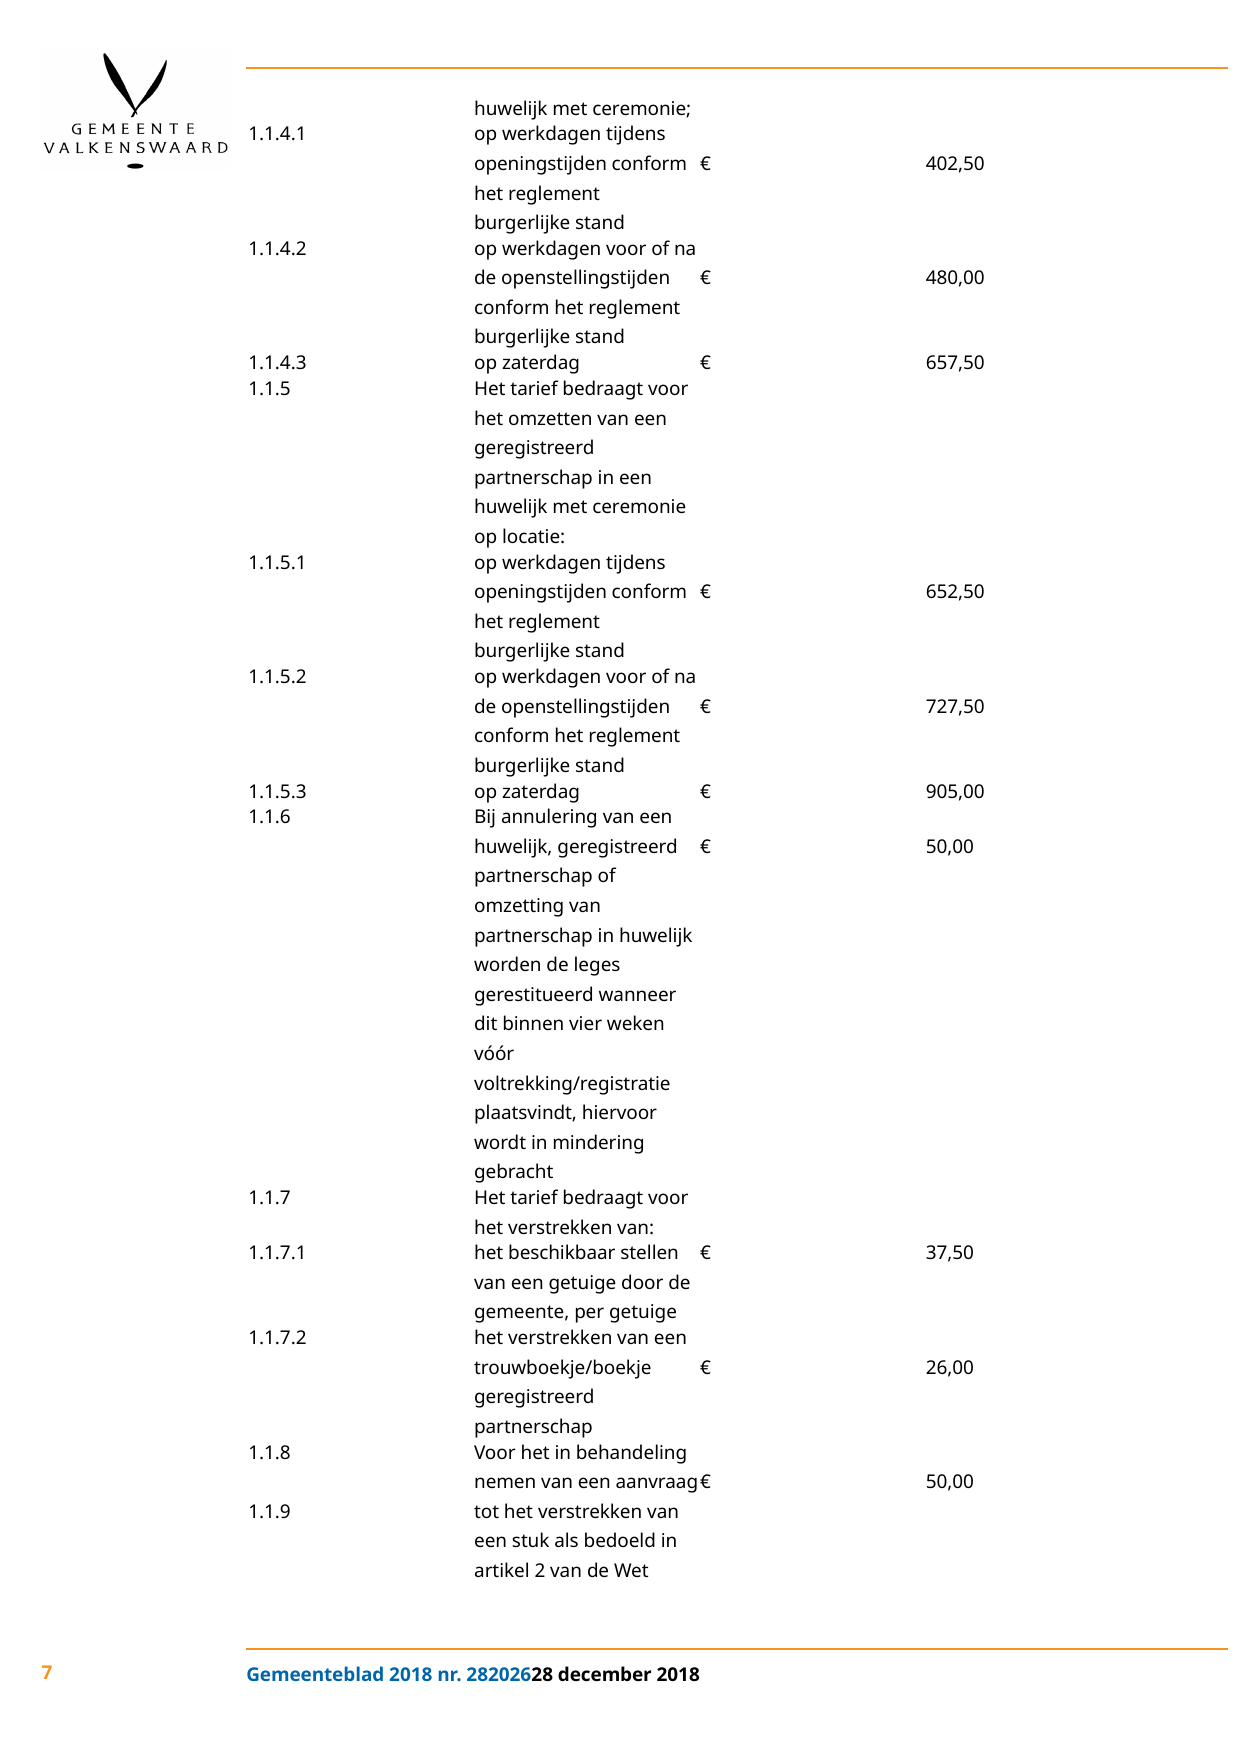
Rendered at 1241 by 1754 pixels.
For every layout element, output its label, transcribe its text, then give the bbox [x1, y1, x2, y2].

table_cell [700, 95, 926, 121]
table_cell Voor het in behandeling nemen van een aanvraag tot het verstrekken van een stuk als bedoeld in artikel 2 van de Wet [474, 1439, 700, 1583]
table_cell € [700, 804, 926, 1184]
table_cell € [700, 1240, 926, 1324]
table_cell 1.1.7.1 [248, 1240, 474, 1324]
table_cell 727,50 [926, 663, 1152, 778]
table_cell 1.1.5.1 [248, 549, 474, 663]
table_cell [926, 95, 1152, 121]
table_cell het verstrekken van een trouwboekje/boekje geregistreerd partnerschap [474, 1325, 700, 1439]
table_cell 1.1.7.2 [248, 1325, 474, 1439]
table_cell op werkdagen voor of na de openstellingstijden conform het reglement burgerlijke stand [474, 663, 700, 778]
table_cell Het tarief bedraagt voor het verstrekken van: [474, 1184, 700, 1239]
table_cell 905,00 [926, 778, 1152, 803]
table_cell op werkdagen tijdens openingstijden conform het reglement burgerlijke stand [474, 549, 700, 663]
table_cell 50,00 [926, 804, 1152, 1184]
table_cell € [700, 350, 926, 375]
table_cell op zaterdag [474, 778, 700, 803]
table_cell op zaterdag [474, 350, 700, 375]
table_cell 37,50 [926, 1240, 1152, 1324]
table_cell [700, 1184, 926, 1239]
table_cell [926, 1184, 1152, 1239]
table_cell 1.1.5.2 [248, 663, 474, 778]
table_cell Bij annulering van een huwelijk, geregistreerd partnerschap of omzetting van partnerschap in huwelijk worden de leges gerestitueerd wanneer dit binnen vier weken vóór voltrekking/registratie plaatsvindt, hiervoor wordt in mindering gebracht [474, 804, 700, 1184]
table_cell [926, 375, 1152, 549]
table_cell huwelijk met ceremonie; [474, 95, 700, 121]
table_cell 1.1.5.3 [248, 778, 474, 803]
table_cell 1.1.5 [248, 375, 474, 549]
table_cell € [700, 778, 926, 803]
table_cell Het tarief bedraagt voor het omzetten van een geregistreerd partnerschap in een huwelijk met ceremonie op locatie: [474, 375, 700, 549]
table_cell [700, 375, 926, 549]
table_cell [248, 95, 474, 121]
table_cell € [700, 549, 926, 663]
table_cell op werkdagen voor of na de openstellingstijden conform het reglement burgerlijke stand [474, 235, 700, 349]
table_cell 1.1.8 1.1.9 [248, 1439, 474, 1583]
table_cell 652,50 [926, 549, 1152, 663]
table_cell € [700, 1325, 926, 1439]
table_cell € [700, 663, 926, 778]
table_cell 1.1.7 [248, 1184, 474, 1239]
table_cell 1.1.4.1 [248, 121, 474, 235]
table_cell 50,00 [926, 1439, 1152, 1583]
table_cell € [700, 121, 926, 235]
table_cell het beschikbaar stellen van een getuige door de gemeente, per getuige [474, 1240, 700, 1324]
table_cell 1.1.6 [248, 804, 474, 1184]
table_cell 1.1.4.2 [248, 235, 474, 349]
table_cell 657,50 [926, 350, 1152, 375]
table_cell 1.1.4.3 [248, 350, 474, 375]
table_cell 402,50 [926, 121, 1152, 235]
table_cell op werkdagen tijdens openingstijden conform het reglement burgerlijke stand [474, 121, 700, 235]
table_cell 26,00 [926, 1325, 1152, 1439]
table_cell 480,00 [926, 235, 1152, 349]
picture [41, 47, 231, 172]
table_cell € [700, 235, 926, 349]
table_cell € [700, 1439, 926, 1583]
